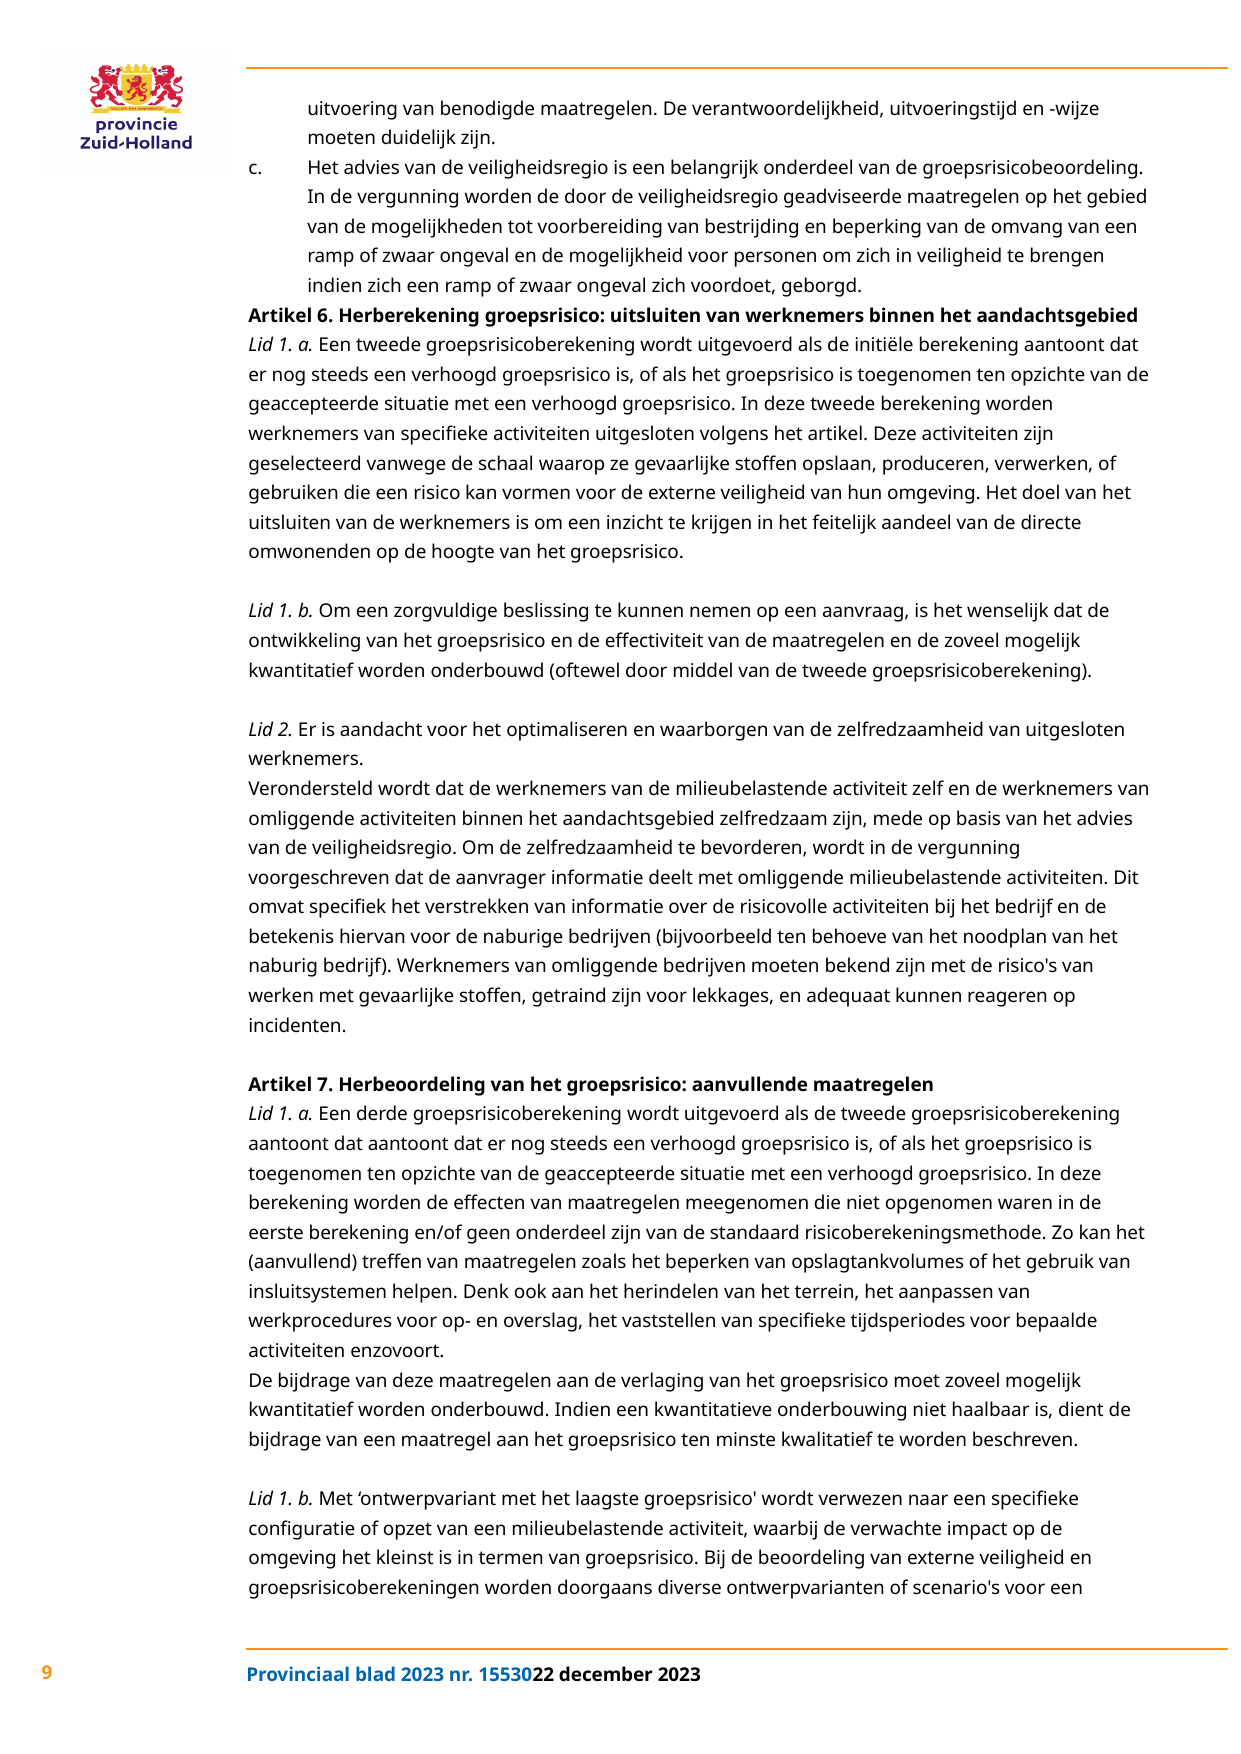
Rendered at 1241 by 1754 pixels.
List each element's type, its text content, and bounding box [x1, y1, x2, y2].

text Artikel 7. Herbeoordeling van het groepsrisico: aanvullende maatregelen [248, 1071, 1152, 1097]
text Lid 1. a. Een tweede groepsrisicoberekening wordt uitgevoerd als de initiële berekening aantoont dat er nog steeds een verhoogd groepsrisico is, of als het groepsrisico is toegenomen ten opzichte van de geaccepteerde situatie met een verhoogd groepsrisico. In deze tweede berekening worden werknemers van specifieke activiteiten uitgesloten volgens het artikel. Deze activiteiten zijn geselecteerd vanwege de schaal waarop ze gevaarlijke stoffen opslaan, produceren, verwerken, of gebruiken die een risico kan vormen voor de externe veiligheid van hun omgeving. Het doel van het uitsluiten van de werknemers is om een inzicht te krijgen in het feitelijk aandeel van de directe omwonenden op de hoogte van het groepsrisico. [248, 331, 1152, 564]
text Lid 1. b. Om een zorgvuldige beslissing te kunnen nemen op een aanvraag, is het wenselijk dat de ontwikkeling van het groepsrisico en de effectiviteit van de maatregelen en de zoveel mogelijk kwantitatief worden onderbouwd (oftewel door middel van de tweede groepsrisicoberekening). [248, 598, 1152, 683]
list Het advies van de veiligheidsregio is een belangrijk onderdeel van de groepsrisicobeoordeling. In de vergunning worden de door de veiligheidsregio geadviseerde maatregelen op het gebied van de mogelijkheden tot voorbereiding van bestrijding en beperking van de omvang van een ramp of zwaar ongeval en de mogelijkheid voor personen om zich in veiligheid te brengen indien zich een ramp of zwaar ongeval zich voordoet, geborgd. [248, 154, 1152, 298]
text Artikel 6. Herberekening groepsrisico: uitsluiten van werknemers binnen het aandachtsgebied [248, 302, 1152, 328]
picture [41, 47, 231, 172]
text Lid 1. a. Een derde groepsrisicoberekening wordt uitgevoerd als de tweede groepsrisicoberekening aantoont dat aantoont dat er nog steeds een verhoogd groepsrisico is, of als het groepsrisico is toegenomen ten opzichte van de geaccepteerde situatie met een verhoogd groepsrisico. In deze berekening worden de effecten van maatregelen meegenomen die niet opgenomen waren in de eerste berekening en/of geen onderdeel zijn van de standaard risicoberekeningsmethode. Zo kan het (aanvullend) treffen van maatregelen zoals het beperken van opslagtankvolumes of het gebruik van insluitsystemen helpen. Denk ook aan het herindelen van het terrein, het aanpassen van werkprocedures voor op- en overslag, het vaststellen van specifieke tijdsperiodes voor bepaalde activiteiten enzovoort. [248, 1101, 1152, 1363]
text Verondersteld wordt dat de werknemers van de milieubelastende activiteit zelf en de werknemers van omliggende activiteiten binnen het aandachtsgebied zelfredzaam zijn, mede op basis van het advies van de veiligheidsregio. Om de zelfredzaamheid te bevorderen, wordt in de vergunning voorgeschreven dat de aanvrager informatie deelt met omliggende milieubelastende activiteiten. Dit omvat specifiek het verstrekken van informatie over de risicovolle activiteiten bij het bedrijf en de betekenis hiervan voor de naburige bedrijven (bijvoorbeeld ten behoeve van het noodplan van het naburig bedrijf). Werknemers van omliggende bedrijven moeten bekend zijn met de risico's van werken met gevaarlijke stoffen, getraind zijn voor lekkages, en adequaat kunnen reageren op incidenten. [248, 775, 1152, 1038]
text De bijdrage van deze maatregelen aan de verlaging van het groepsrisico moet zoveel mogelijk kwantitatief worden onderbouwd. Indien een kwantitatieve onderbouwing niet haalbaar is, dient de bijdrage van een maatregel aan het groepsrisico ten minste kwalitatief te worden beschreven. [248, 1367, 1152, 1452]
list uitvoering van benodigde maatregelen. De verantwoordelijkheid, uitvoeringstijd en -wijze moeten duidelijk zijn. [248, 95, 1152, 150]
text Lid 2. Er is aandacht voor het optimaliseren en waarborgen van de zelfredzaamheid van uitgesloten werknemers. [248, 716, 1152, 771]
text Lid 1. b. Met ‘ontwerpvariant met het laagste groepsrisico' wordt verwezen naar een specifieke configuratie of opzet van een milieubelastende activiteit, waarbij de verwachte impact op de omgeving het kleinst is in termen van groepsrisico. Bij de beoordeling van externe veiligheid en groepsrisicoberekeningen worden doorgaans diverse ontwerpvarianten of scenario's voor een [248, 1485, 1152, 1600]
